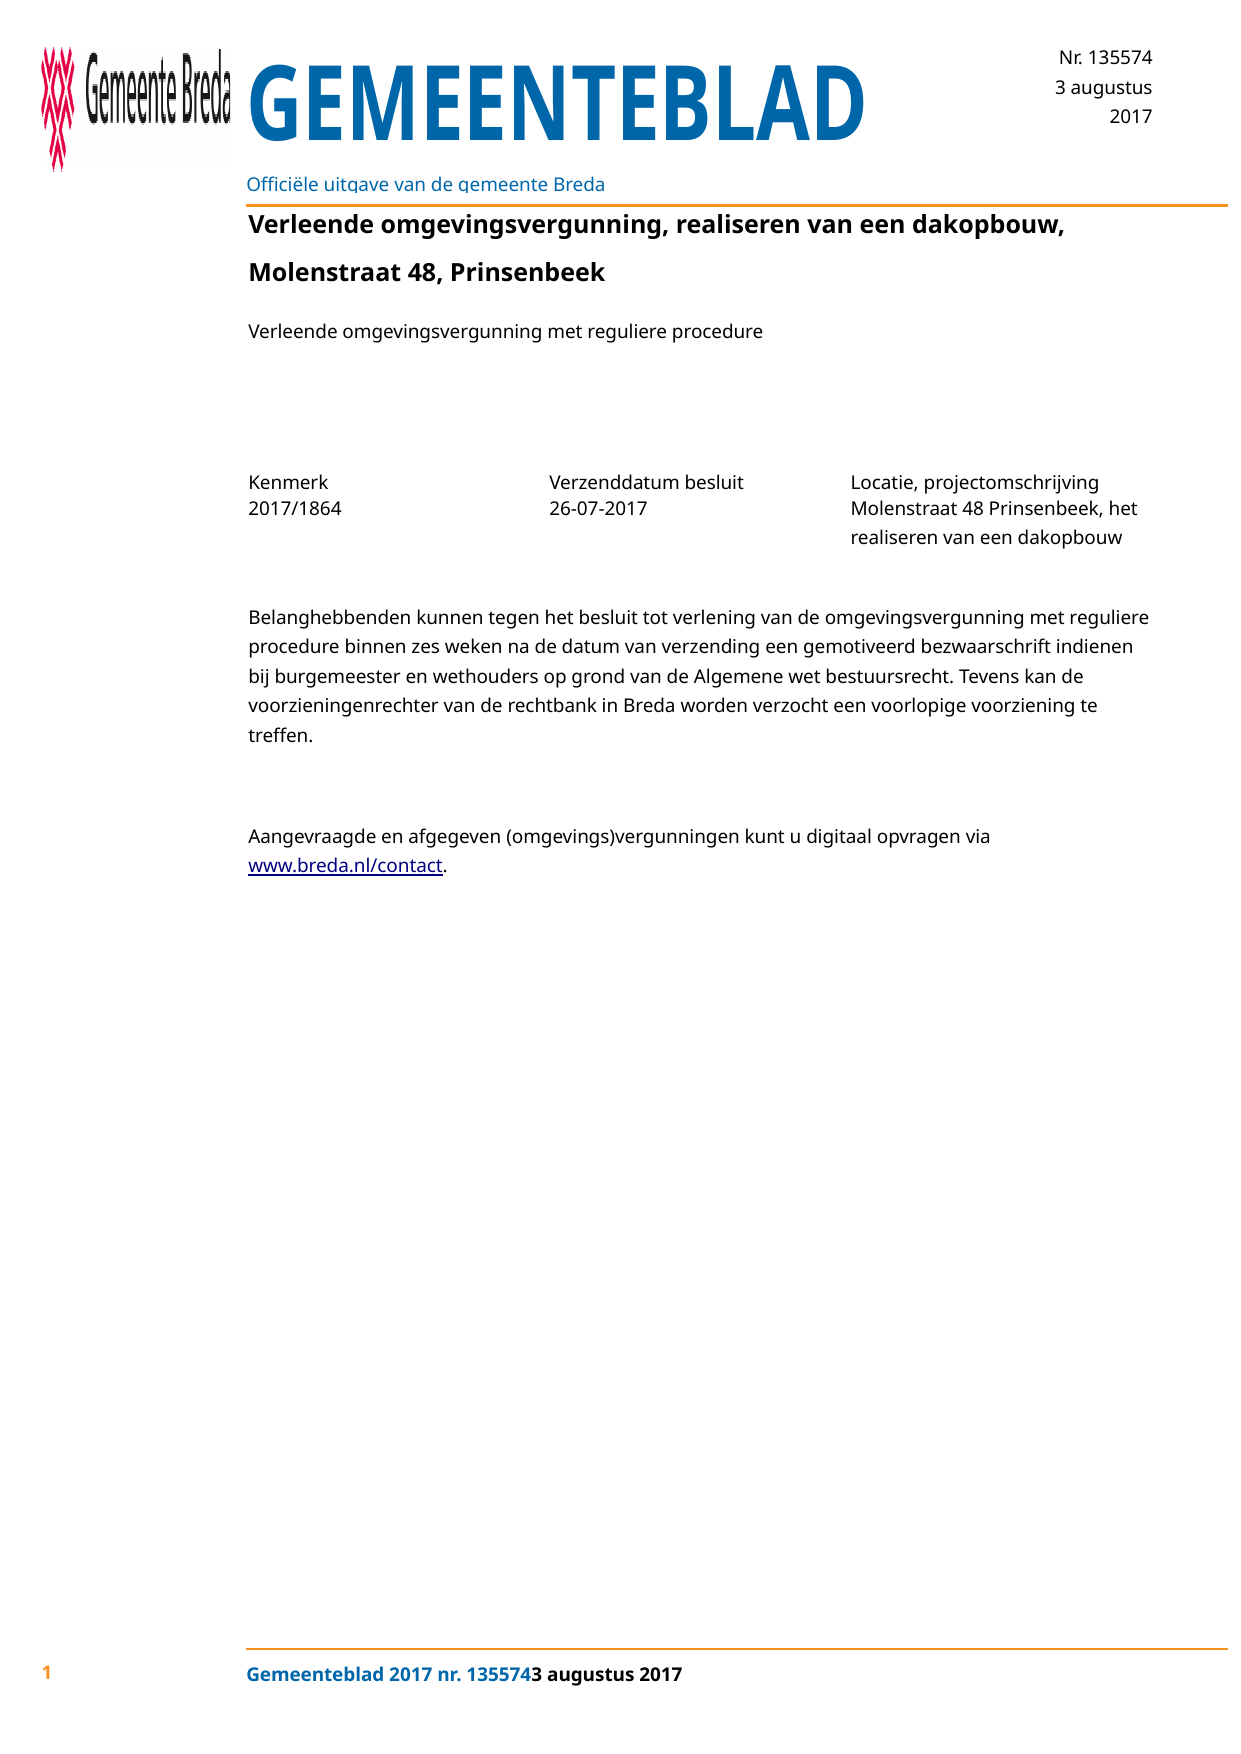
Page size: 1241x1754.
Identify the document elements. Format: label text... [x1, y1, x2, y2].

table_header Kenmerk [248, 469, 549, 495]
text Belanghebbenden kunnen tegen het besluit tot verlening van de omgevingsvergunning met reguliere procedure binnen zes weken na de datum van verzending een gemotiveerd bezwaarschrift indienen bij burgemeester en wethouders op grond van de Algemene wet bestuursrecht. Tevens kan de voorzieningenrechter van de rechtbank in Breda worden verzocht een voorlopige voorziening te treffen. [248, 604, 1152, 748]
table_cell Molenstraat 48 Prinsenbeek, het realiseren van een dakopbouw [850, 495, 1152, 550]
table_header Locatie, projectomschrijving [850, 469, 1152, 495]
text Verleende omgevingsvergunning met reguliere procedure [248, 318, 1152, 344]
picture [41, 47, 231, 172]
text Verleende omgevingsvergunning, realiseren van een dakopbouw, Molenstraat 48, Prinsenbeek [248, 207, 1152, 288]
table_cell 26-07-2017 [549, 495, 850, 550]
text Aangevraagde en afgegeven (omgevings)vergunningen kunt u digitaal opvragen via www.breda.nl/contact. [248, 823, 1152, 878]
table_cell 2017/1864 [248, 495, 549, 550]
table_header Verzenddatum besluit [549, 469, 850, 495]
